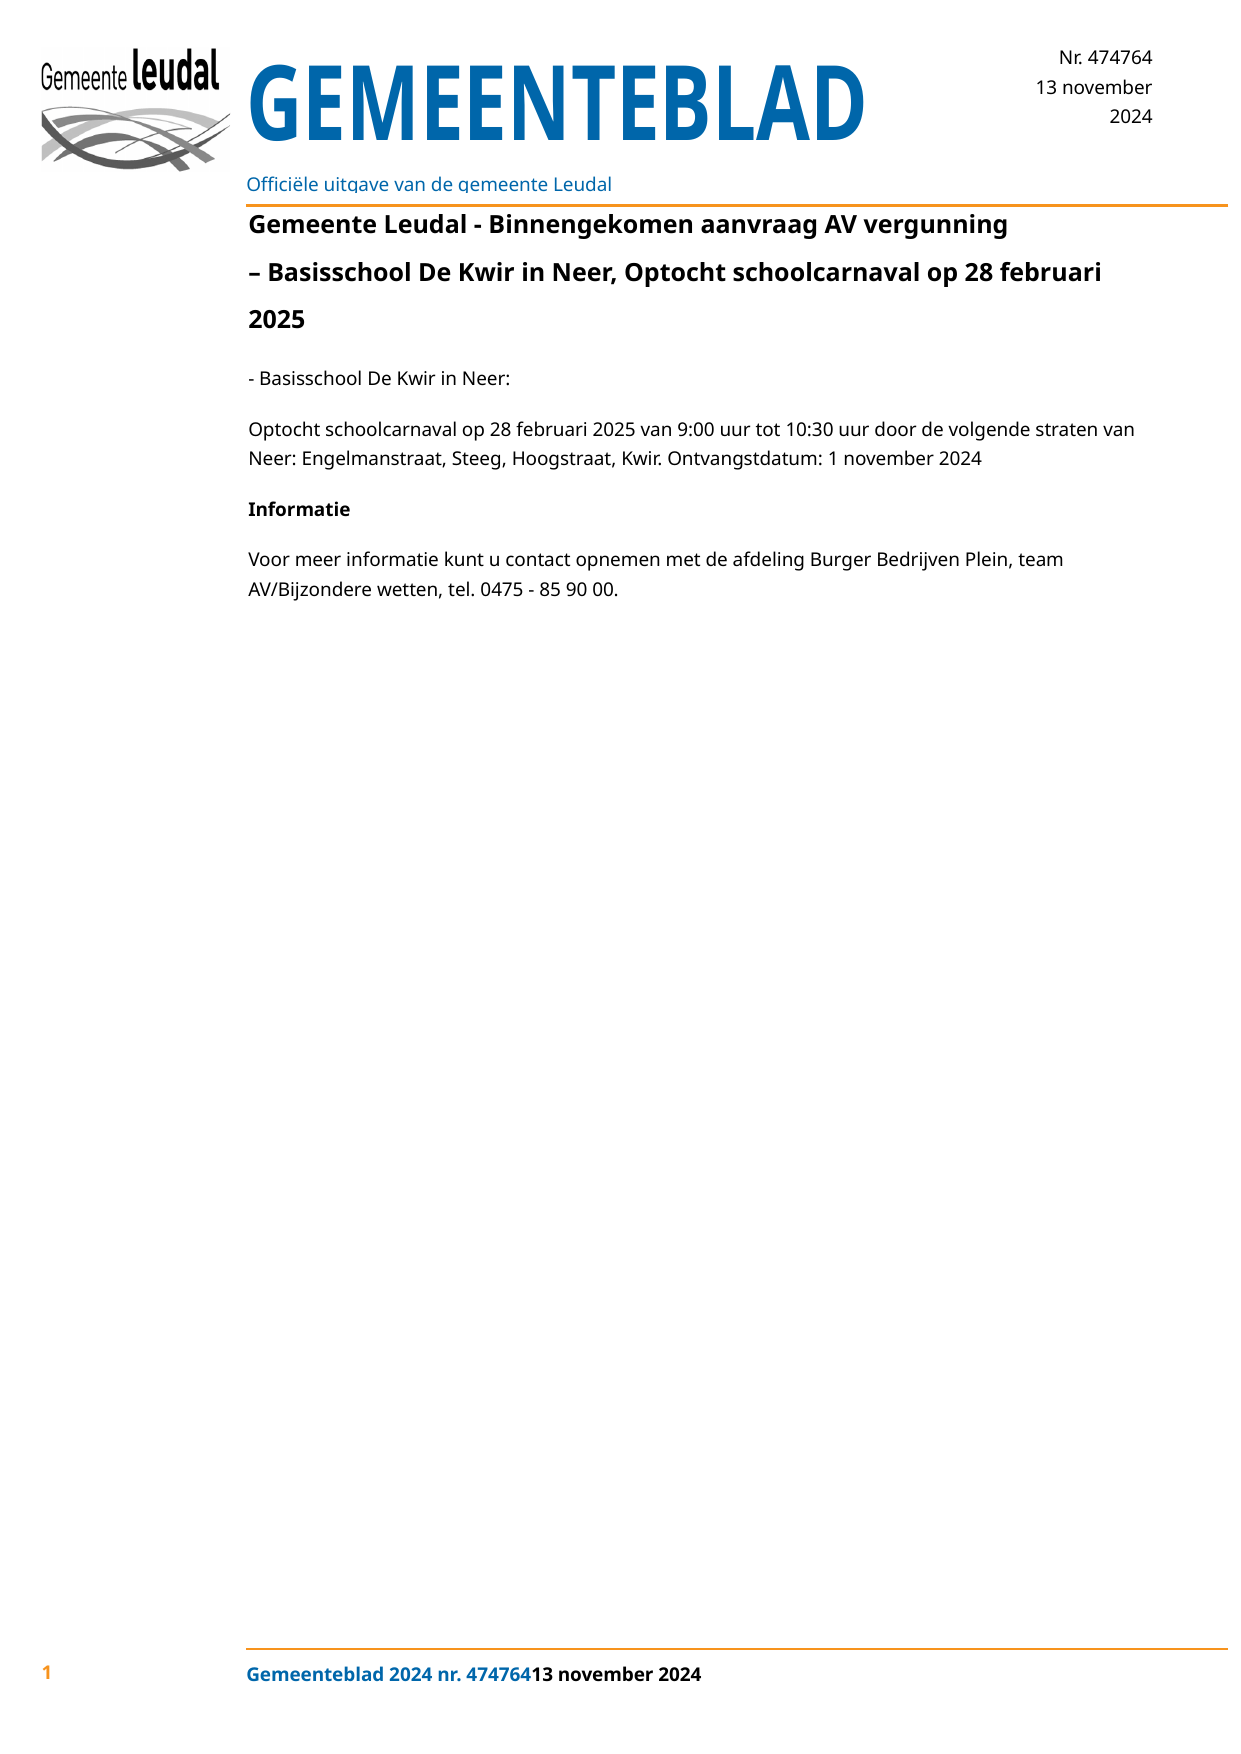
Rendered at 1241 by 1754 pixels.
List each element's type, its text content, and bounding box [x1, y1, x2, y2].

picture [41, 47, 231, 172]
text Voor meer informatie kunt u contact opnemen met de afdeling Burger Bedrijven Plein, team AV/Bijzondere wetten, tel. 0475 - 85 90 00. [248, 546, 1152, 602]
text Optocht schoolcarnaval op 28 februari 2025 van 9:00 uur tot 10:30 uur door de volgende straten van Neer: Engelmanstraat, Steeg, Hoogstraat, Kwir. Ontvangstdatum: 1 november 2024 [248, 416, 1152, 471]
text Gemeente Leudal - Binnengekomen aanvraag AV vergunning – Basisschool De Kwir in Neer, Optocht schoolcarnaval op 28 februari 2025 [248, 207, 1152, 336]
text - Basisschool De Kwir in Neer: [248, 366, 1152, 391]
text Informatie [248, 496, 1152, 522]
